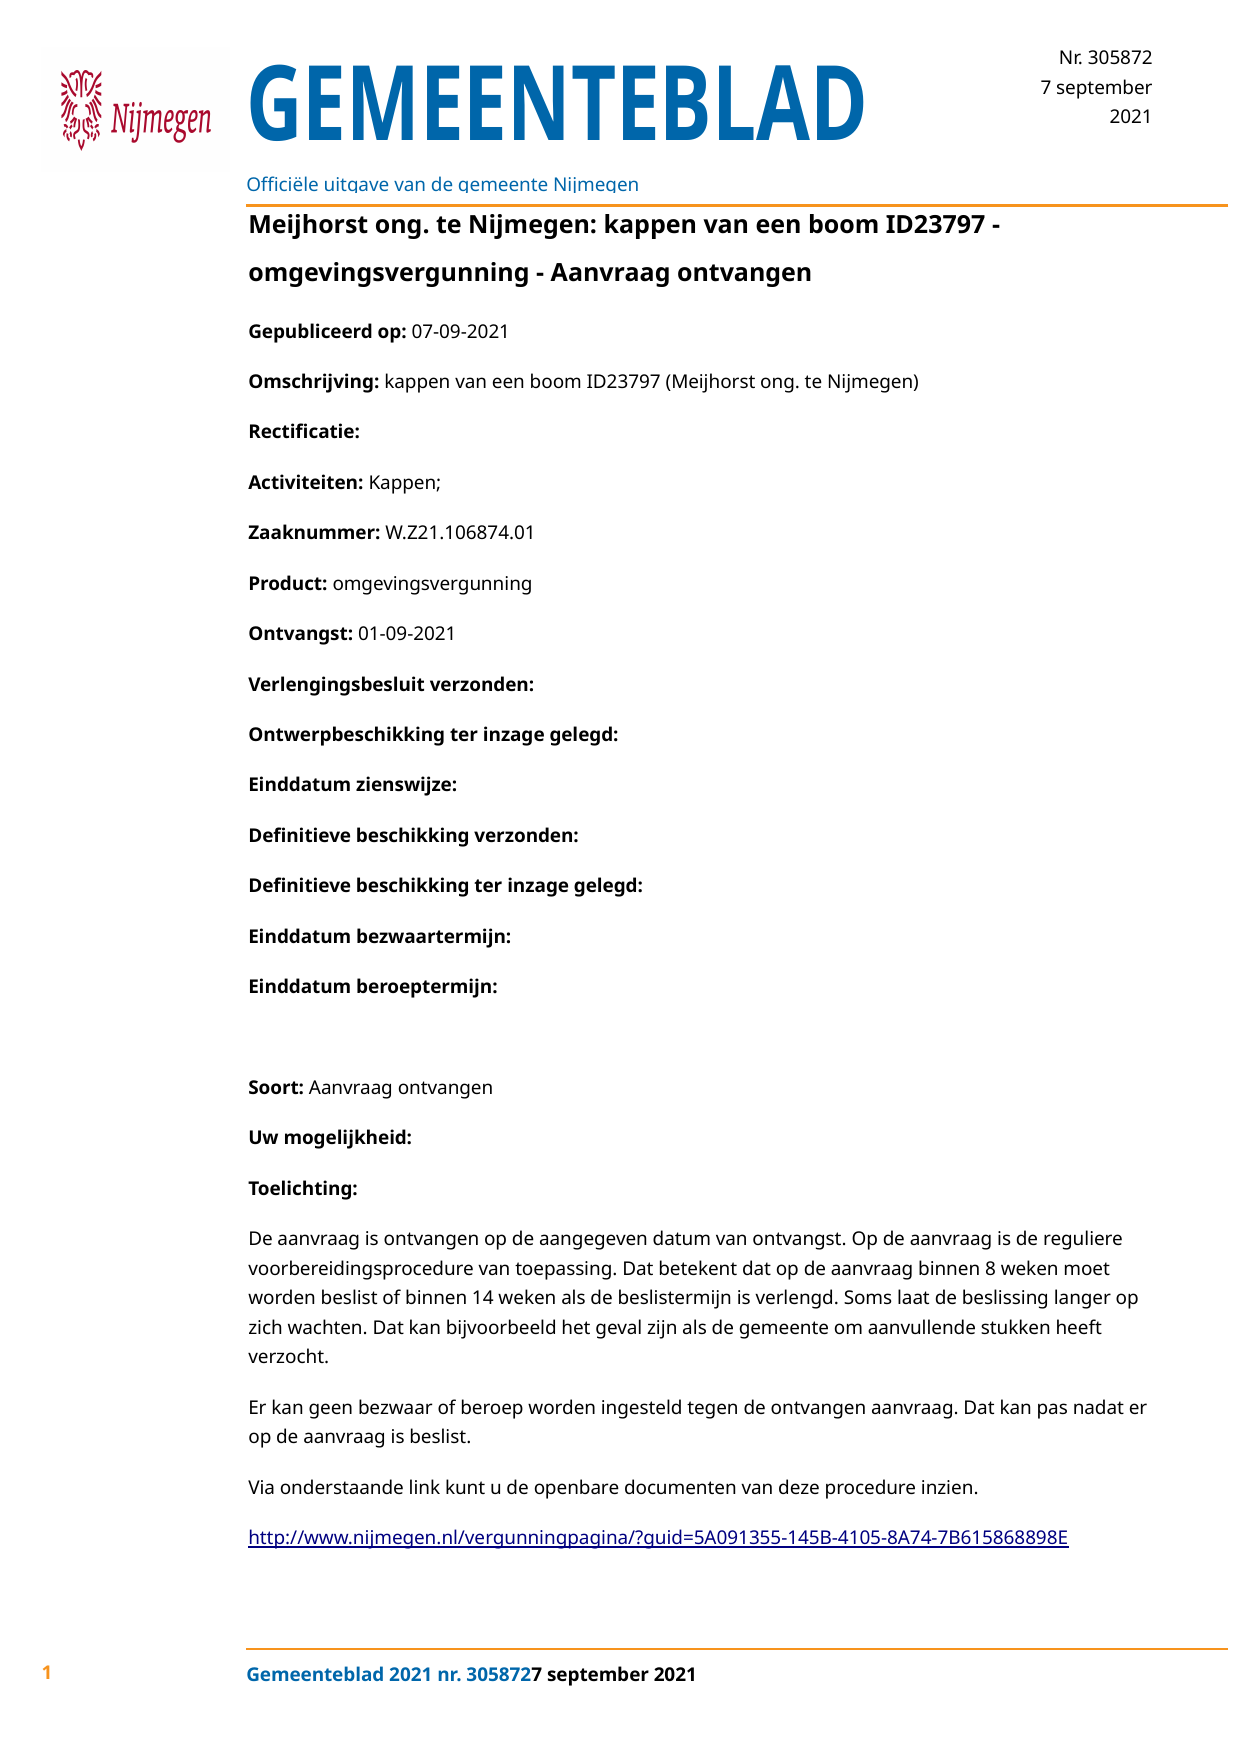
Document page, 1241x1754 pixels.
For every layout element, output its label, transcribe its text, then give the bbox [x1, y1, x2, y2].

text Activiteiten: Kappen; [248, 469, 1152, 495]
text Einddatum bezwaartermijn: [248, 923, 1152, 949]
text Via onderstaande link kunt u de openbare documenten van deze procedure inzien. [248, 1474, 1152, 1500]
text Omschrijving: kappen van een boom ID23797 (Meijhorst ong. te Nijmegen) [248, 368, 1152, 394]
text Einddatum zienswijze: [248, 772, 1152, 797]
text Uw mogelijkheid: [248, 1124, 1152, 1150]
text Product: omgevingsvergunning [248, 570, 1152, 596]
text Definitieve beschikking verzonden: [248, 822, 1152, 848]
text Soort: Aanvraag ontvangen [248, 1074, 1152, 1100]
text Definitieve beschikking ter inzage gelegd: [248, 872, 1152, 898]
text Meijhorst ong. te Nijmegen: kappen van een boom ID23797 - omgevingsvergunning - Aanvraag ontvangen [248, 207, 1152, 288]
text Gepubliceerd op: 07-09-2021 [248, 318, 1152, 344]
text Einddatum beroeptermijn: [248, 973, 1152, 999]
text Er kan geen bezwaar of beroep worden ingesteld tegen de ontvangen aanvraag. Dat kan pas nadat er op de aanvraag is beslist. [248, 1394, 1152, 1449]
picture [41, 47, 231, 172]
text Rectificatie: [248, 419, 1152, 444]
text Ontvangst: 01-09-2021 [248, 620, 1152, 646]
text http://www.nijmegen.nl/vergunningpagina/?guid=5A091355-145B-4105-8A74-7B615868898E [248, 1524, 1152, 1550]
text De aanvraag is ontvangen op de aangegeven datum van ontvangst. Op de aanvraag is de reguliere voorbereidingsprocedure van toepassing. Dat betekent dat op de aanvraag binnen 8 weken moet worden beslist of binnen 14 weken als de beslistermijn is verlengd. Soms laat de beslissing langer op zich wachten. Dat kan bijvoorbeeld het geval zijn als de gemeente om aanvullende stukken heeft verzocht. [248, 1225, 1152, 1369]
text Toelichting: [248, 1175, 1152, 1201]
text Zaaknummer: W.Z21.106874.01 [248, 519, 1152, 545]
text Verlengingsbesluit verzonden: [248, 671, 1152, 697]
text Ontwerpbeschikking ter inzage gelegd: [248, 721, 1152, 747]
